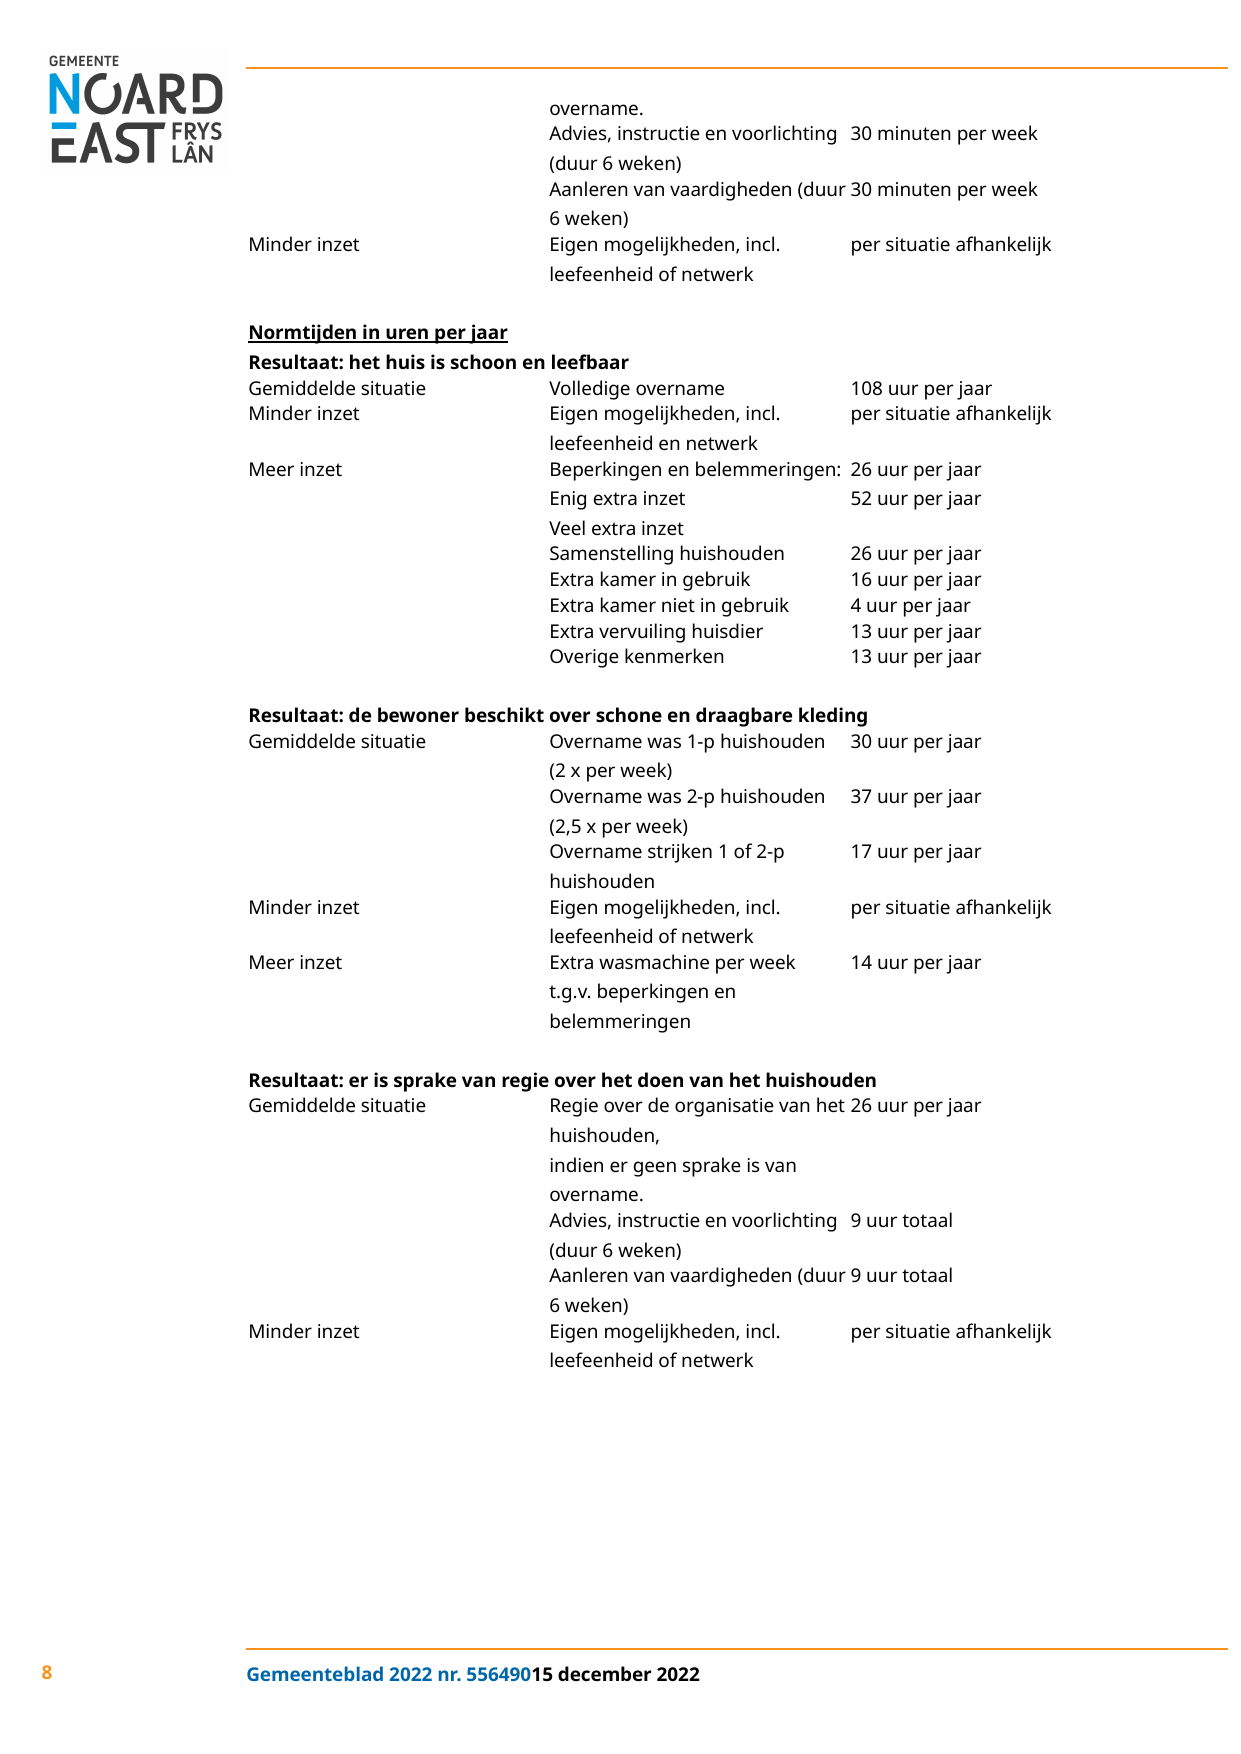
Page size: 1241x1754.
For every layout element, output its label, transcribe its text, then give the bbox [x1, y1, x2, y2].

table_cell [248, 566, 549, 592]
table_cell 26 uur per jaar 52 uur per jaar [850, 456, 1152, 541]
table_cell Extra kamer in gebruik [549, 566, 850, 592]
table_cell [248, 644, 549, 669]
table_cell Advies, instructie en voorlichting (duur 6 weken) [549, 121, 850, 176]
table_cell 17 uur per jaar [850, 839, 1152, 894]
table_cell 26 uur per jaar [850, 541, 1152, 566]
table_cell 14 uur per jaar [850, 949, 1152, 1034]
table_cell per situatie afhankelijk [850, 400, 1152, 456]
table_cell Advies, instructie en voorlichting (duur 6 weken) [549, 1207, 850, 1262]
table_cell per situatie afhankelijk [850, 231, 1152, 286]
table_cell Eigen mogelijkheden, incl. leefeenheid of netwerk [549, 894, 850, 949]
table_cell 4 uur per jaar [850, 592, 1152, 618]
table_cell [248, 176, 549, 231]
table_cell [248, 1207, 549, 1262]
table_cell [248, 592, 549, 618]
table_cell 26 uur per jaar [850, 1093, 1152, 1207]
table_header Resultaat: de bewoner beschikt over schone en draagbare kleding [248, 702, 1152, 728]
table_cell Extra vervuiling huisdier [549, 618, 850, 643]
table_cell Gemiddelde situatie [248, 375, 549, 400]
table_cell Meer inzet [248, 456, 549, 541]
table_cell Minder inzet [248, 1318, 549, 1373]
table_cell Gemiddelde situatie [248, 1093, 549, 1207]
table_cell Overname was 2-p huishouden (2,5 x per week) [549, 783, 850, 838]
table_cell per situatie afhankelijk [850, 1318, 1152, 1373]
table_cell [248, 1263, 549, 1318]
table_cell [248, 95, 549, 121]
table_cell Eigen mogelijkheden, incl. leefeenheid en netwerk [549, 400, 850, 456]
table_cell 13 uur per jaar [850, 644, 1152, 669]
table_cell Beperkingen en belemmeringen: Enig extra inzet Veel extra inzet [549, 456, 850, 541]
table_cell Overname strijken 1 of 2-p huishouden [549, 839, 850, 894]
table_cell [248, 783, 549, 838]
table_cell 30 uur per jaar [850, 728, 1152, 783]
picture [41, 47, 231, 172]
table_header Normtijden in uren per jaar Resultaat: het huis is schoon en leefbaar [248, 319, 1152, 375]
table_cell 30 minuten per week [850, 176, 1152, 231]
table_cell Eigen mogelijkheden, incl. leefeenheid of netwerk [549, 1318, 850, 1373]
table_cell 9 uur totaal [850, 1263, 1152, 1318]
table_cell Eigen mogelijkheden, incl. leefeenheid of netwerk [549, 231, 850, 286]
table_cell Minder inzet [248, 894, 549, 949]
table_cell Overige kenmerken [549, 644, 850, 669]
table_cell overname. [549, 95, 850, 121]
table_cell Samenstelling huishouden [549, 541, 850, 566]
table_cell [248, 618, 549, 643]
table_cell Volledige overname [549, 375, 850, 400]
table_cell [248, 121, 549, 176]
table_cell 108 uur per jaar [850, 375, 1152, 400]
table_cell Extra wasmachine per week t.g.v. beperkingen en belemmeringen [549, 949, 850, 1034]
table_cell Minder inzet [248, 400, 549, 456]
table_cell Aanleren van vaardigheden (duur 6 weken) [549, 1263, 850, 1318]
table_cell Meer inzet [248, 949, 549, 1034]
table_cell [850, 95, 1152, 121]
table_cell [248, 541, 549, 566]
table_header Resultaat: er is sprake van regie over het doen van het huishouden [248, 1067, 1152, 1093]
table_cell per situatie afhankelijk [850, 894, 1152, 949]
table_cell 16 uur per jaar [850, 566, 1152, 592]
table_cell 13 uur per jaar [850, 618, 1152, 643]
table_cell [248, 839, 549, 894]
table_cell Extra kamer niet in gebruik [549, 592, 850, 618]
table_cell 9 uur totaal [850, 1207, 1152, 1262]
table_cell 30 minuten per week [850, 121, 1152, 176]
table_cell Overname was 1-p huishouden (2 x per week) [549, 728, 850, 783]
table_cell Aanleren van vaardigheden (duur 6 weken) [549, 176, 850, 231]
table_cell Minder inzet [248, 231, 549, 286]
table_cell 37 uur per jaar [850, 783, 1152, 838]
table_cell Regie over de organisatie van het huishouden, indien er geen sprake is van overname. [549, 1093, 850, 1207]
table_cell Gemiddelde situatie [248, 728, 549, 783]
